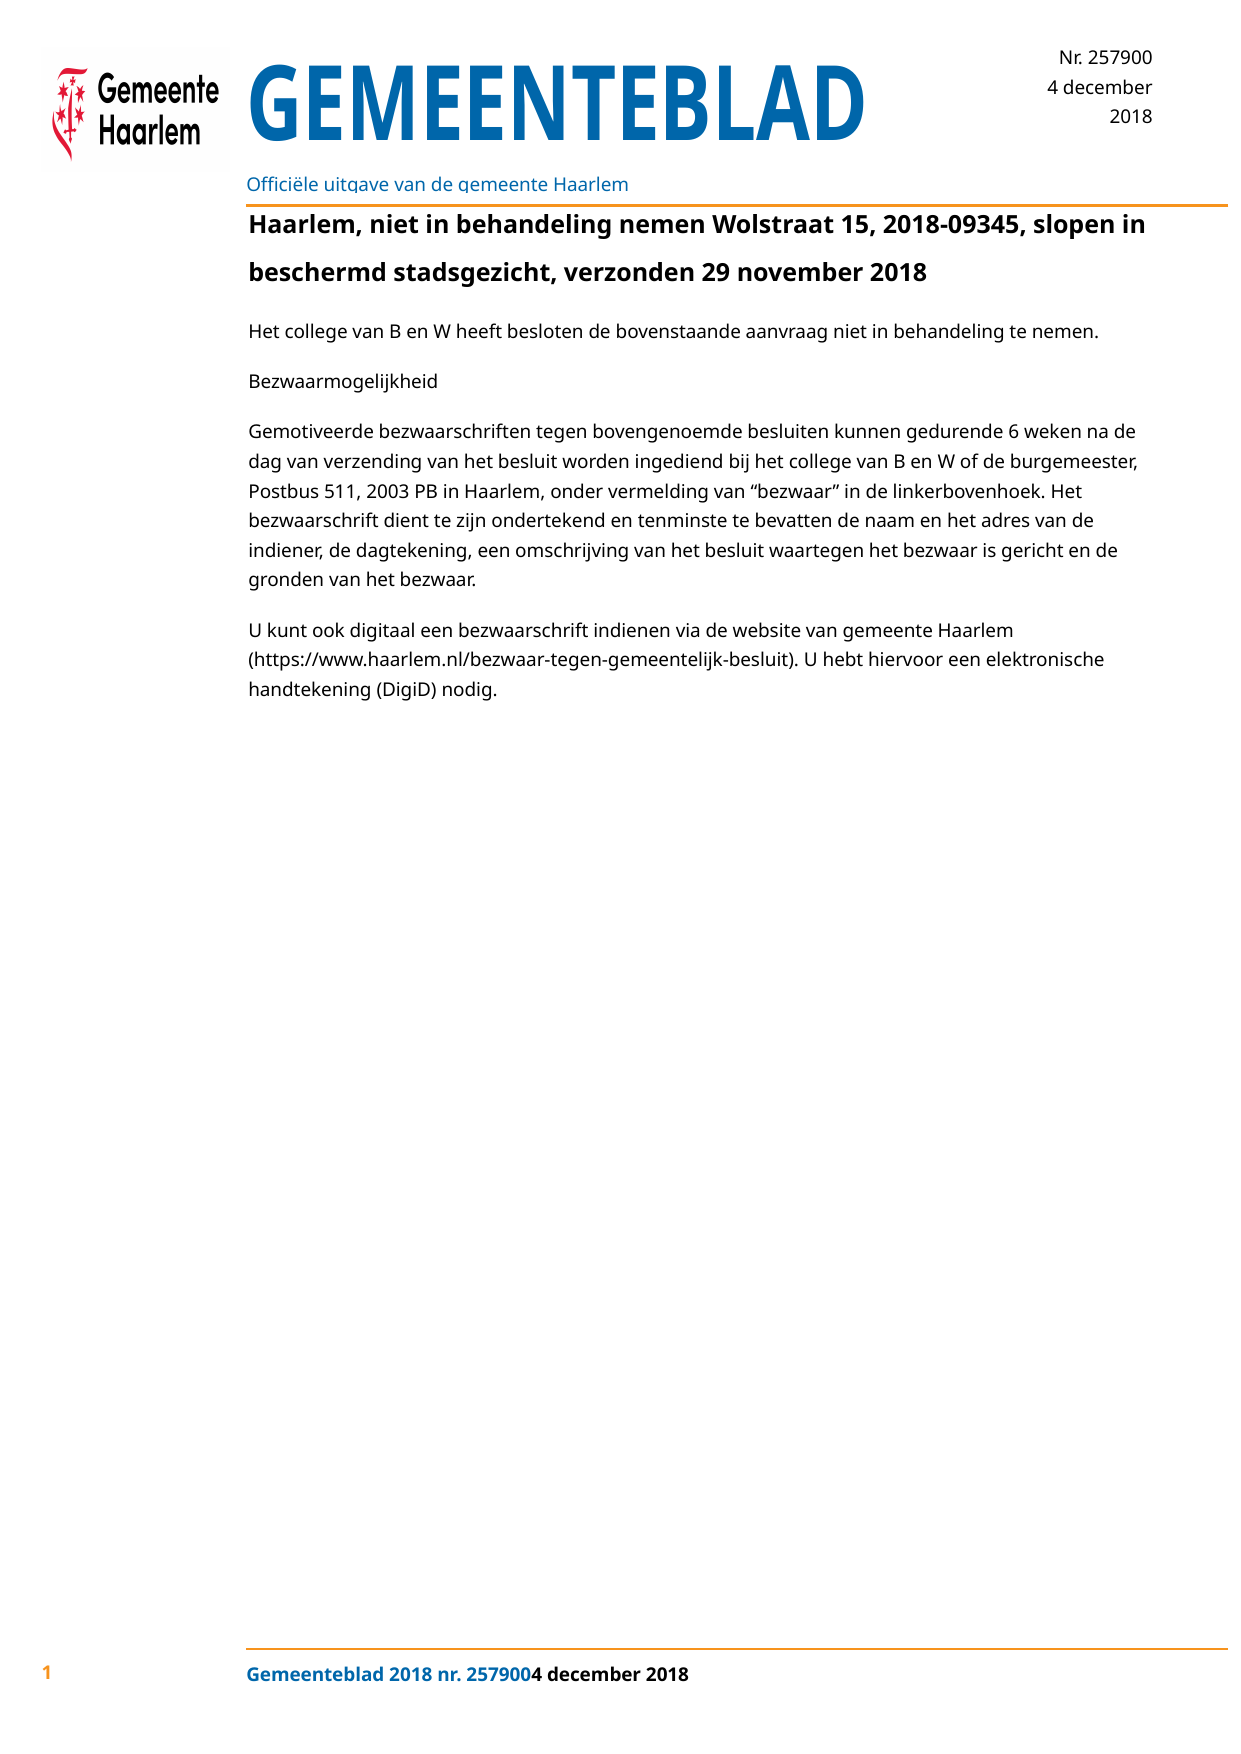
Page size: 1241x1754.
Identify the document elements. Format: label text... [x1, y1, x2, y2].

text U kunt ook digitaal een bezwaarschrift indienen via de website van gemeente Haarlem (https://www.haarlem.nl/bezwaar-tegen-gemeentelijk-besluit). U hebt hiervoor een elektronische handtekening (DigiD) nodig. [248, 617, 1152, 702]
text Haarlem, niet in behandeling nemen Wolstraat 15, 2018-09345, slopen in beschermd stadsgezicht, verzonden 29 november 2018 [248, 207, 1152, 288]
text Gemotiveerde bezwaarschriften tegen bovengenoemde besluiten kunnen gedurende 6 weken na de dag van verzending van het besluit worden ingediend bij het college van B en W of de burgemeester, Postbus 511, 2003 PB in Haarlem, onder vermelding van “bezwaar” in de linkerbovenhoek. Het bezwaarschrift dient te zijn ondertekend en tenminste te bevatten de naam en het adres van de indiener, de dagtekening, een omschrijving van het besluit waartegen het bezwaar is gericht en de gronden van het bezwaar. [248, 419, 1152, 592]
text Het college van B en W heeft besloten de bovenstaande aanvraag niet in behandeling te nemen. [248, 318, 1152, 344]
text Bezwaarmogelijkheid [248, 368, 1152, 394]
picture [41, 47, 231, 172]
